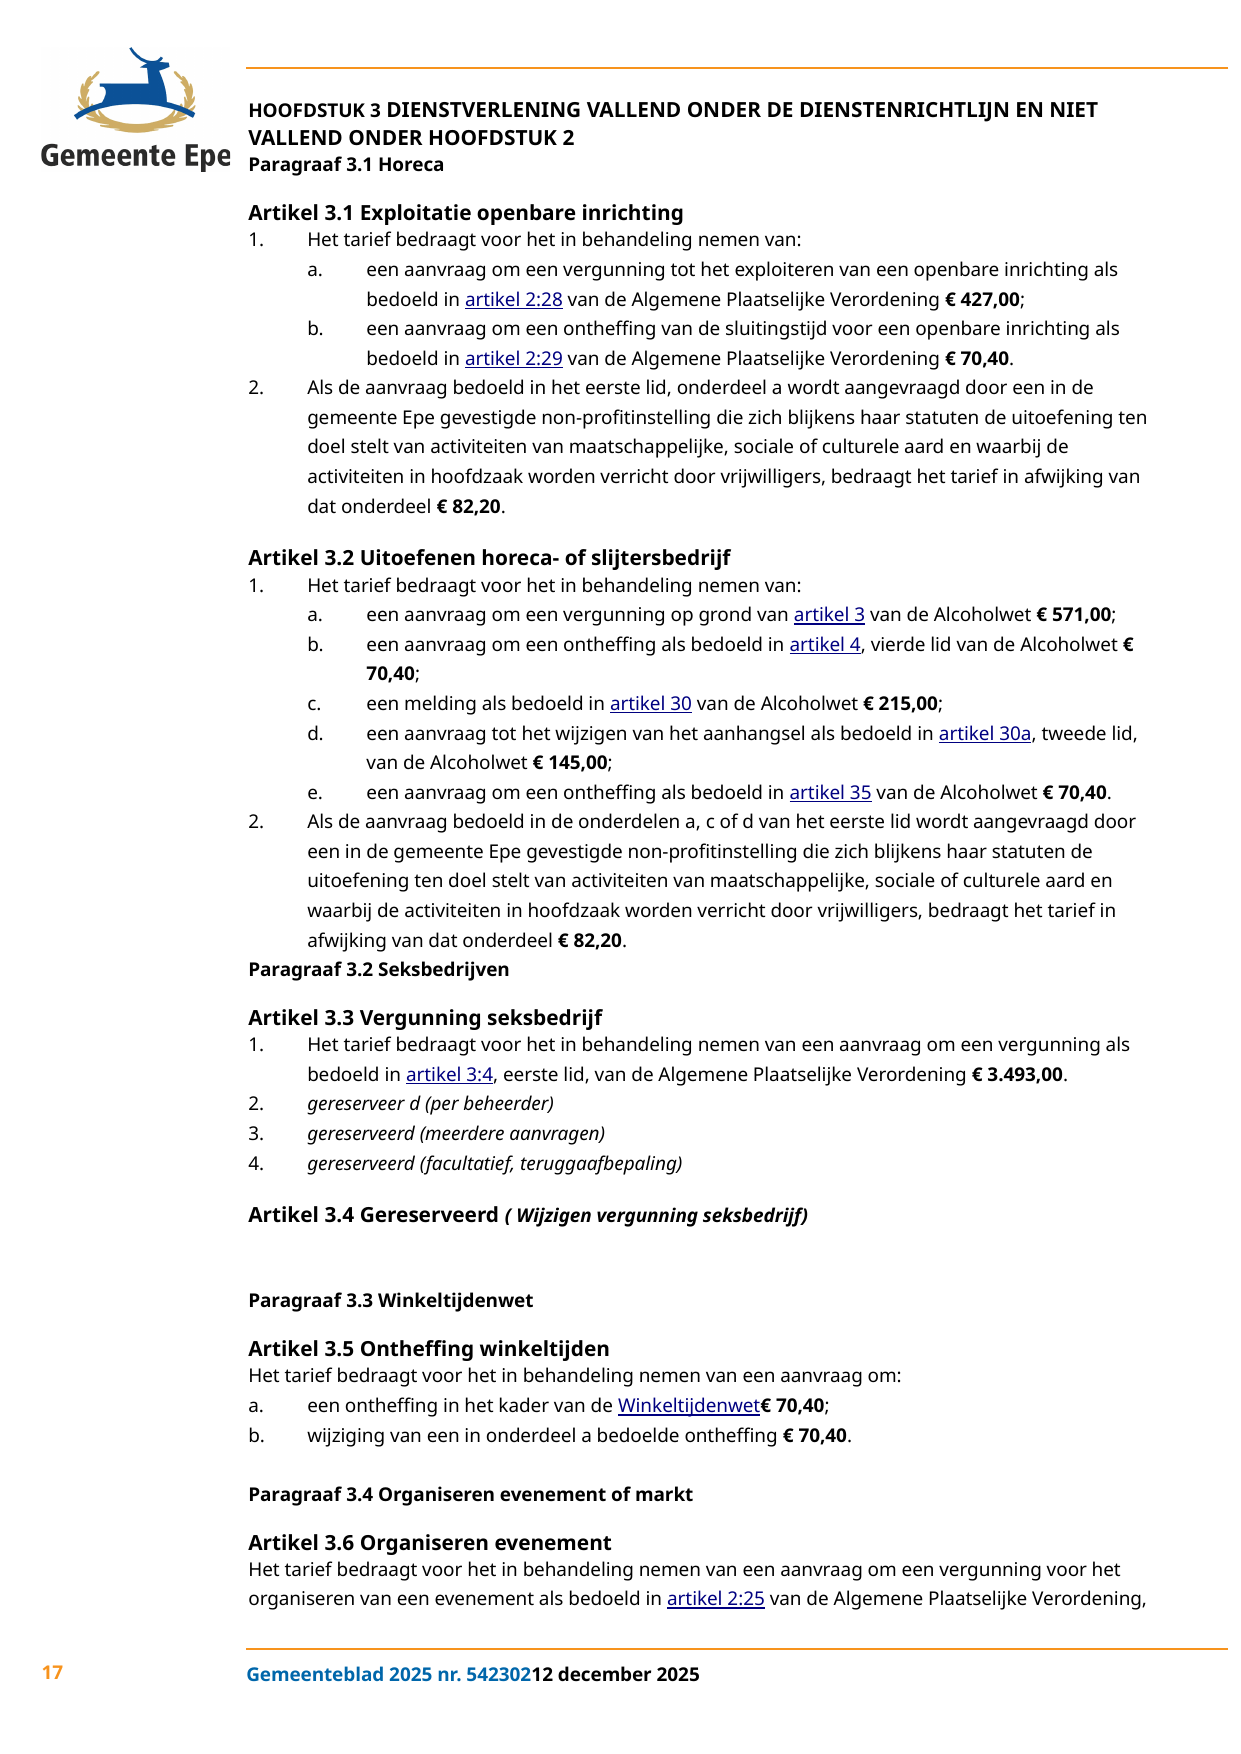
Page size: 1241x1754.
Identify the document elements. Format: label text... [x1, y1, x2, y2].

list een ontheffing in het kader van de Winkeltijdenwet€ 70,40; [248, 1392, 1152, 1418]
text Artikel 3.1 Exploitatie openbare inrichting [248, 198, 1152, 227]
list Het tarief bedraagt voor het in behandeling nemen van een aanvraag om een vergunning als bedoeld in artikel 3:4, eerste lid, van de Algemene Plaatselijke Verordening € 3.493,00. [248, 1031, 1152, 1087]
list wijziging van een in onderdeel a bedoelde ontheffing € 70,40. [248, 1422, 1152, 1448]
text Paragraaf 3.1 Horeca [248, 152, 1152, 177]
list Het tarief bedraagt voor het in behandeling nemen van: [248, 572, 1152, 597]
list gereserveerd (facultatief, teruggaafbepaling) [248, 1150, 1152, 1175]
text Artikel 3.5 Ontheffing winkeltijden [248, 1334, 1152, 1363]
text Artikel 3.4 Gereserveerd ( Wijzigen vergunning seksbedrijf) [248, 1200, 1152, 1228]
list een aanvraag tot het wijzigen van het aanhangsel als bedoeld in artikel 30a, tweede lid, van de Alcoholwet € 145,00; [307, 720, 1152, 775]
list een aanvraag om een ontheffing als bedoeld in artikel 35 van de Alcoholwet € 70,40. [307, 779, 1152, 804]
list Als de aanvraag bedoeld in de onderdelen a, c of d van het eerste lid wordt aangevraagd door een in de gemeente Epe gevestigde non-profitinstelling die zich blijkens haar statuten de uitoefening ten doel stelt van activiteiten van maatschappelijke, sociale of culturele aard en waarbij de activiteiten in hoofdzaak worden verricht door vrijwilligers, bedraagt het tarief in afwijking van dat onderdeel € 82,20. [248, 808, 1152, 952]
list gereserveer d (per beheerder) [248, 1091, 1152, 1116]
picture [41, 47, 231, 172]
list een aanvraag om een ontheffing als bedoeld in artikel 4, vierde lid van de Alcoholwet € 70,40; [307, 631, 1152, 686]
text Artikel 3.3 Vergunning seksbedrijf [248, 1003, 1152, 1031]
list gereserveerd (meerdere aanvragen) [248, 1120, 1152, 1146]
text HOOFDSTUK 3 DIENSTVERLENING VALLEND ONDER DE DIENSTENRICHTLIJN EN NIET VALLEND ONDER HOOFDSTUK 2 [248, 95, 1152, 152]
text Het tarief bedraagt voor het in behandeling nemen van een aanvraag om: [248, 1363, 1152, 1388]
list een aanvraag om een ontheffing van de sluitingstijd voor een openbare inrichting als bedoeld in artikel 2:29 van de Algemene Plaatselijke Verordening € 70,40. [307, 315, 1152, 371]
text Paragraaf 3.3 Winkeltijdenwet [248, 1288, 1152, 1313]
list een aanvraag om een vergunning op grond van artikel 3 van de Alcoholwet € 571,00; [307, 601, 1152, 627]
text Artikel 3.6 Organiseren evenement [248, 1528, 1152, 1556]
list een melding als bedoeld in artikel 30 van de Alcoholwet € 215,00; [307, 690, 1152, 716]
list Het tarief bedraagt voor het in behandeling nemen van: [248, 227, 1152, 252]
text Paragraaf 3.2 Seksbedrijven [248, 956, 1152, 982]
list een aanvraag om een vergunning tot het exploiteren van een openbare inrichting als bedoeld in artikel 2:28 van de Algemene Plaatselijke Verordening € 427,00; [307, 256, 1152, 312]
text Paragraaf 3.4 Organiseren evenement of markt [248, 1481, 1152, 1507]
text Artikel 3.2 Uitoefenen horeca- of slijtersbedrijf [248, 543, 1152, 572]
text Het tarief bedraagt voor het in behandeling nemen van een aanvraag om een vergunning voor het organiseren van een evenement als bedoeld in artikel 2:25 van de Algemene Plaatselijke Verordening, [248, 1556, 1152, 1611]
list Als de aanvraag bedoeld in het eerste lid, onderdeel a wordt aangevraagd door een in de gemeente Epe gevestigde non-profitinstelling die zich blijkens haar statuten de uitoefening ten doel stelt van activiteiten van maatschappelijke, sociale of culturele aard en waarbij de activiteiten in hoofdzaak worden verricht door vrijwilligers, bedraagt het tarief in afwijking van dat onderdeel € 82,20. [248, 374, 1152, 519]
